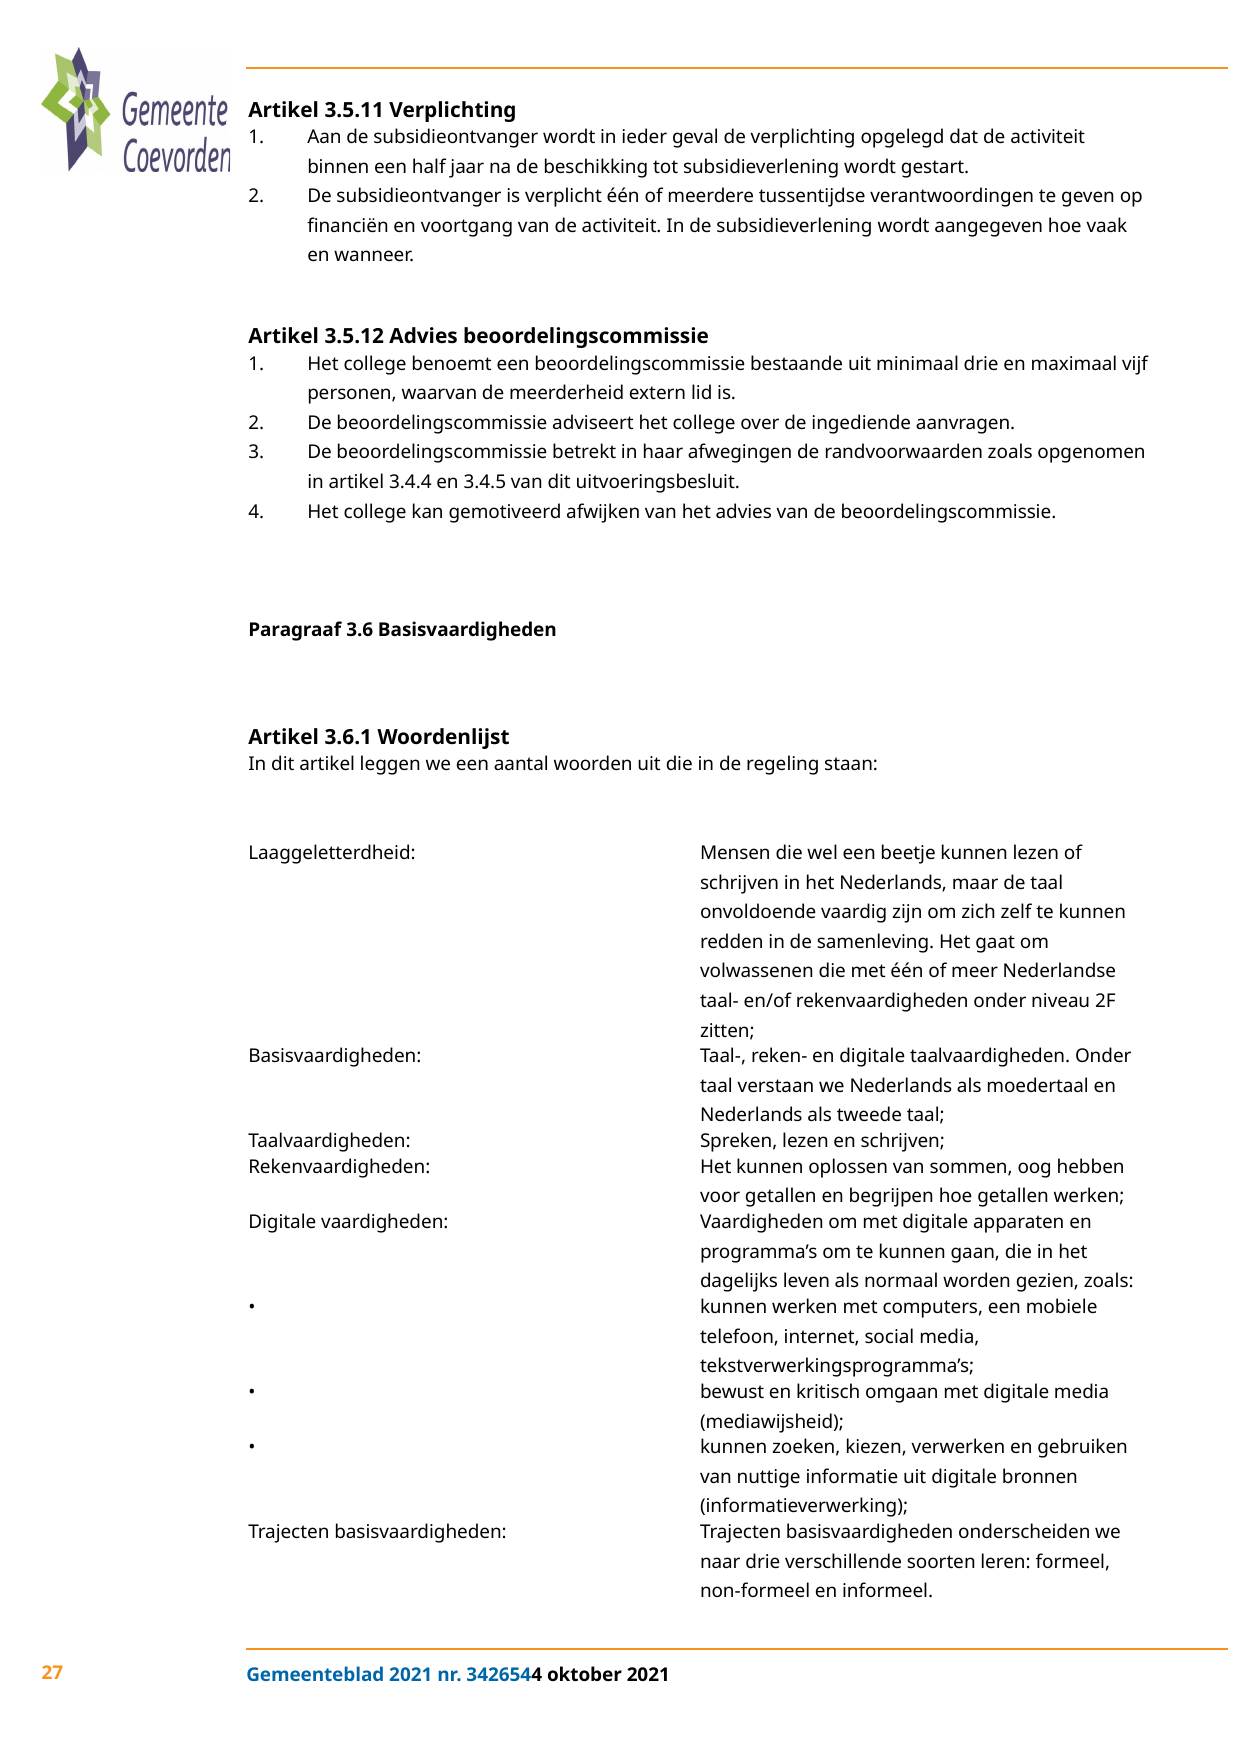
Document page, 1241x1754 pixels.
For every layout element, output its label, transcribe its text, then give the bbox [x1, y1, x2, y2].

list Het college benoemt een beoordelingscommissie bestaande uit minimaal drie en maximaal vijf personen, waarvan de meerderheid extern lid is. [248, 350, 1152, 405]
table_cell Taalvaardigheden: [248, 1128, 700, 1153]
table_header Laaggeletterdheid: [248, 839, 700, 1042]
picture [41, 47, 231, 172]
table_cell bewust en kritisch omgaan met digitale media (mediawijsheid); [700, 1378, 1152, 1433]
table_cell Taal-, reken- en digitale taalvaardigheden. Onder taal verstaan we Nederlands als moedertaal en Nederlands als tweede taal; [700, 1043, 1152, 1127]
table_cell Basisvaardigheden: [248, 1043, 700, 1127]
table_cell Spreken, lezen en schrijven; [700, 1128, 1152, 1153]
table_cell Digitale vaardigheden: [248, 1209, 700, 1293]
table_cell Rekenvaardigheden: [248, 1153, 700, 1208]
text Paragraaf 3.6 Basisvaardigheden [248, 616, 1152, 642]
list De subsidieontvanger is verplicht één of meerdere tussentijdse verantwoordingen te geven op financiën en voortgang van de activiteit. In de subsidieverlening wordt aangegeven hoe vaak en wanneer. [248, 182, 1152, 267]
table_cell • [248, 1434, 700, 1518]
table_cell Vaardigheden om met digitale apparaten en programma’s om te kunnen gaan, die in het dagelijks leven als normaal worden gezien, zoals: [700, 1209, 1152, 1293]
table_cell kunnen werken met computers, een mobiele telefoon, internet, social media, tekstverwerkingsprogramma’s; [700, 1293, 1152, 1378]
text Artikel 3.5.11 Verplichting [248, 95, 1152, 123]
list Het college kan gemotiveerd afwijken van het advies van de beoordelingscommissie. [248, 498, 1152, 524]
table_cell Het kunnen oplossen van sommen, oog hebben voor getallen en begrijpen hoe getallen werken; [700, 1153, 1152, 1208]
list De beoordelingscommissie adviseert het college over de ingediende aanvragen. [248, 409, 1152, 435]
table_cell • [248, 1378, 700, 1433]
text Artikel 3.6.1 Woordenlijst [248, 722, 1152, 750]
table_cell • [248, 1293, 700, 1378]
table_cell Trajecten basisvaardigheden: [248, 1519, 700, 1603]
text In dit artikel leggen we een aantal woorden uit die in de regeling staan: [248, 750, 1152, 776]
list De beoordelingscommissie betrekt in haar afwegingen de randvoorwaarden zoals opgenomen in artikel 3.4.4 en 3.4.5 van dit uitvoeringsbesluit. [248, 439, 1152, 494]
table_cell kunnen zoeken, kiezen, verwerken en gebruiken van nuttige informatie uit digitale bronnen (informatieverwerking); [700, 1434, 1152, 1518]
table_cell Trajecten basisvaardigheden onderscheiden we naar drie verschillende soorten leren: formeel, non-formeel en informeel. [700, 1519, 1152, 1603]
text Artikel 3.5.12 Advies beoordelingscommissie [248, 322, 1152, 350]
table_header Mensen die wel een beetje kunnen lezen of schrijven in het Nederlands, maar de taal onvoldoende vaardig zijn om zich zelf te kunnen redden in de samenleving. Het gaat om volwassenen die met één of meer Nederlandse taal- en/of rekenvaardigheden onder niveau 2F zitten; [700, 839, 1152, 1042]
list Aan de subsidieontvanger wordt in ieder geval de verplichting opgelegd dat de activiteit binnen een half jaar na de beschikking tot subsidieverlening wordt gestart. [248, 123, 1152, 178]
